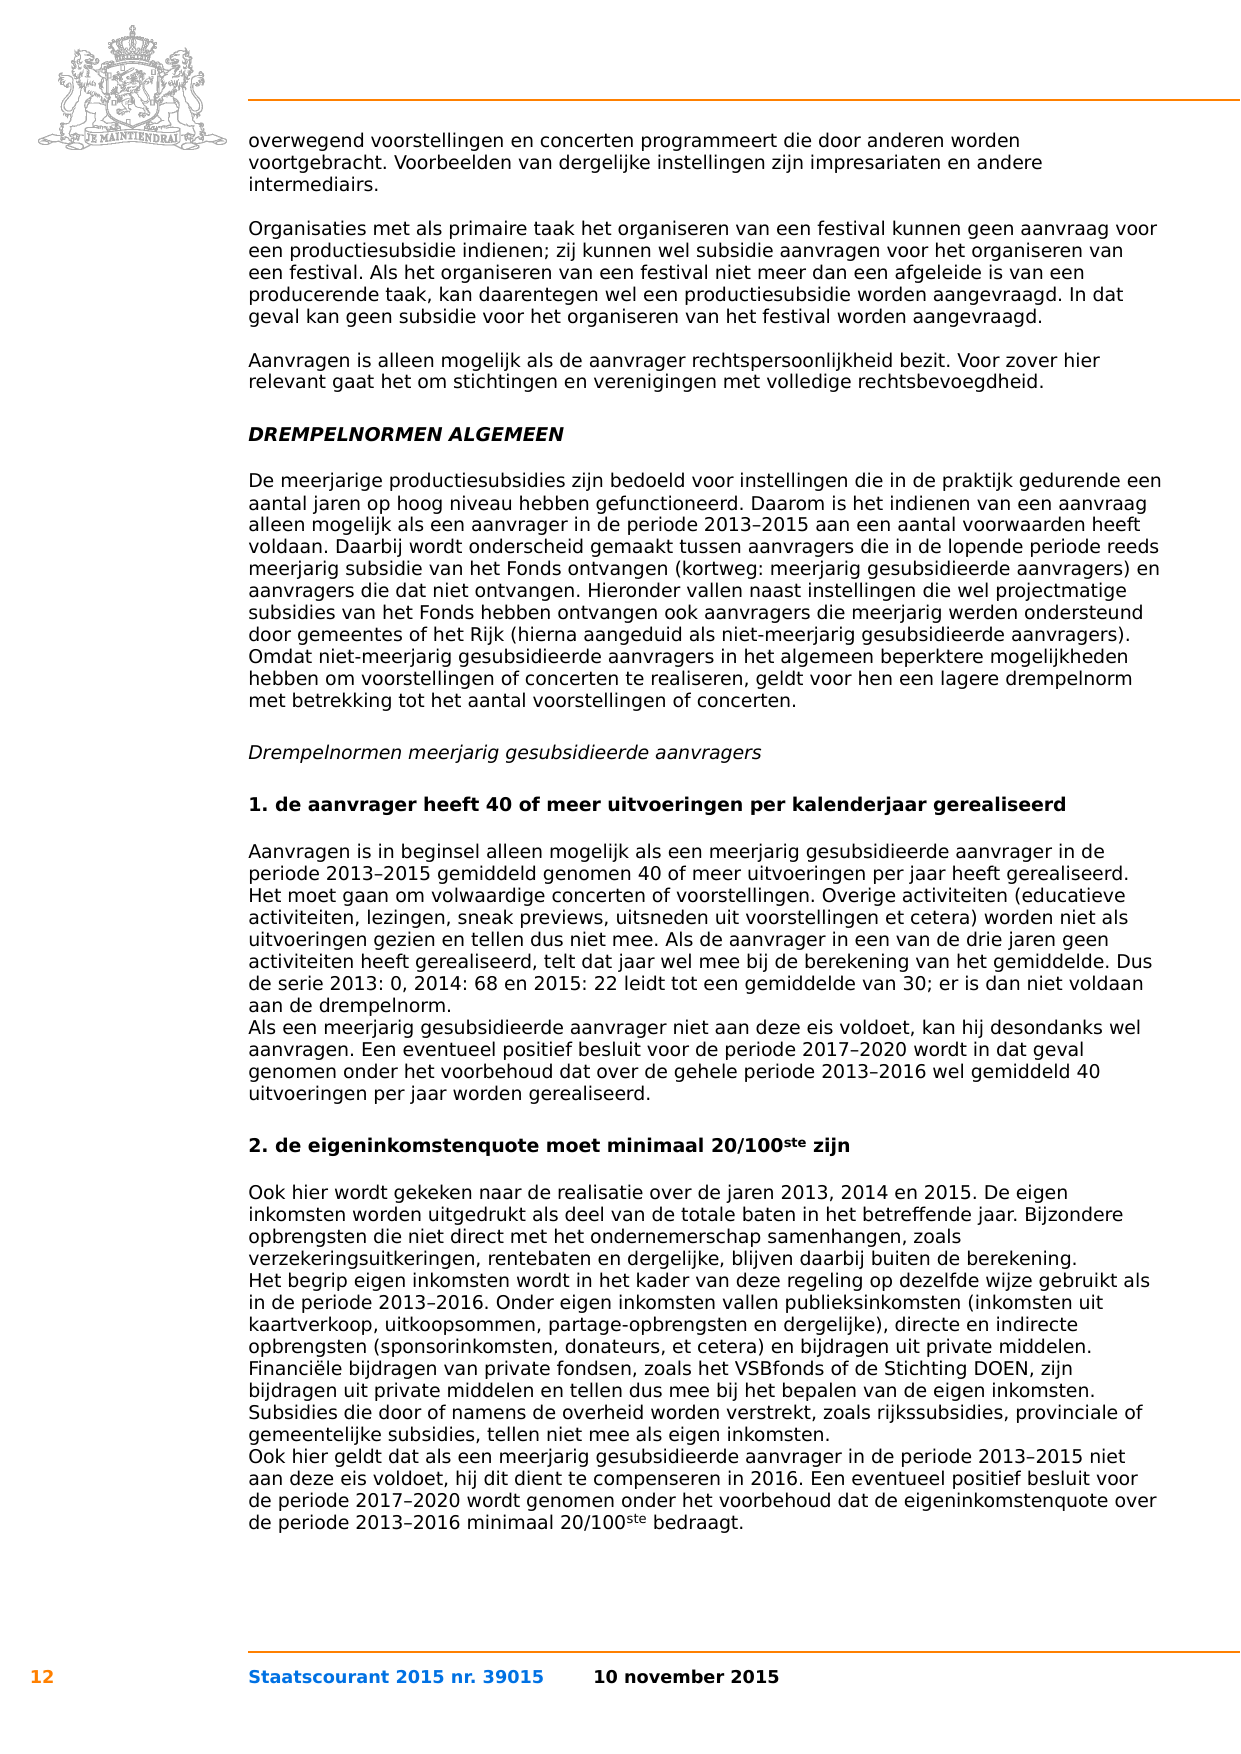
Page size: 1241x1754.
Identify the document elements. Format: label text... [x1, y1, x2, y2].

subtitle Drempelnormen meerjarig gesubsidieerde aanvragers [248, 742, 1163, 764]
subtitle 2. de eigeninkomstenquote moet minimaal 20/100ste zijn [248, 1135, 1163, 1157]
text Het begrip eigen inkomsten wordt in het kader van deze regeling op dezelfde wijze gebruikt als in de periode 2013–2016. Onder eigen inkomsten vallen publieksinkomsten (inkomsten uit kaartverkoop, uitkoopsommen, partage-opbrengsten en dergelijke), directe en indirecte opbrengsten (sponsorinkomsten, donateurs, et cetera) en bijdragen uit private middelen. Financiële bijdragen van private fondsen, zoals het VSBfonds of de Stichting DOEN, zijn bijdragen uit private middelen en tellen dus mee bij het bepalen van de eigen inkomsten. Subsidies die door of namens de overheid worden verstrekt, zoals rijkssubsidies, provinciale of gemeentelijke subsidies, tellen niet mee als eigen inkomsten. [248, 1270, 1163, 1446]
text De meerjarige productiesubsidies zijn bedoeld voor instellingen die in de praktijk gedurende een aantal jaren op hoog niveau hebben gefunctioneerd. Daarom is het indienen van een aanvraag alleen mogelijk als een aanvrager in de periode 2013–2015 aan een aantal voorwaarden heeft voldaan. Daarbij wordt onderscheid gemaakt tussen aanvragers die in de lopende periode reeds meerjarig subsidie van het Fonds ontvangen (kortweg: meerjarig gesubsidieerde aanvragers) en aanvragers die dat niet ontvangen. Hieronder vallen naast instellingen die wel projectmatige subsidies van het Fonds hebben ontvangen ook aanvragers die meerjarig werden ondersteund door gemeentes of het Rijk (hierna aangeduid als niet-meerjarig gesubsidieerde aanvragers). Omdat niet-meerjarig gesubsidieerde aanvragers in het algemeen beperktere mogelijkheden hebben om voorstellingen of concerten te realiseren, geldt voor hen een lagere drempelnorm met betrekking tot het aantal voorstellingen of concerten. [248, 470, 1163, 712]
subtitle 1. de aanvrager heeft 40 of meer uitvoeringen per kalenderjaar gerealiseerd [248, 794, 1163, 816]
text Als een meerjarig gesubsidieerde aanvrager niet aan deze eis voldoet, kan hij desondanks wel aanvragen. Een eventueel positief besluit voor de periode 2017–2020 wordt in dat geval genomen onder het voorbehoud dat over de gehele periode 2013–2016 wel gemiddeld 40 uitvoeringen per jaar worden gerealiseerd. [248, 1017, 1163, 1105]
text Ook hier geldt dat als een meerjarig gesubsidieerde aanvrager in de periode 2013–2015 niet aan deze eis voldoet, hij dit dient te compenseren in 2016. Een eventueel positief besluit voor de periode 2017–2020 wordt genomen onder het voorbehoud dat de eigeninkomstenquote over de periode 2013–2016 minimaal 20/100ste bedraagt. [248, 1446, 1163, 1533]
text overwegend voorstellingen en concerten programmeert die door anderen worden voortgebracht. Voorbeelden van dergelijke instellingen zijn impresariaten en andere intermediairs. [248, 130, 1163, 196]
text Ook hier wordt gekeken naar de realisatie over de jaren 2013, 2014 en 2015. De eigen inkomsten worden uitgedrukt als deel van de totale baten in het betreffende jaar. Bijzondere opbrengsten die niet direct met het ondernemerschap samenhangen, zoals verzekeringsuitkeringen, rentebaten en dergelijke, blijven daarbij buiten de berekening. [248, 1182, 1163, 1270]
text Aanvragen is alleen mogelijk als de aanvrager rechtspersoonlijkheid bezit. Voor zover hier relevant gaat het om stichtingen en verenigingen met volledige rechtsbevoegdheid. [248, 349, 1163, 393]
subtitle DREMPELNORMEN ALGEMEEN [248, 423, 1163, 445]
text Organisaties met als primaire taak het organiseren van een festival kunnen geen aanvraag voor een productiesubsidie indienen; zij kunnen wel subsidie aanvragen voor het organiseren van een festival. Als het organiseren van een festival niet meer dan een afgeleide is van een producerende taak, kan daarentegen wel een productiesubsidie worden aangevraagd. In dat geval kan geen subsidie voor het organiseren van het festival worden aangevraagd. [248, 218, 1163, 328]
picture [38, 25, 227, 150]
text Aanvragen is in beginsel alleen mogelijk als een meerjarig gesubsidieerde aanvrager in de periode 2013–2015 gemiddeld genomen 40 of meer uitvoeringen per jaar heeft gerealiseerd. Het moet gaan om volwaardige concerten of voorstellingen. Overige activiteiten (educatieve activiteiten, lezingen, sneak previews, uitsneden uit voorstellingen et cetera) worden niet als uitvoeringen gezien en tellen dus niet mee. Als de aanvrager in een van de drie jaren geen activiteiten heeft gerealiseerd, telt dat jaar wel mee bij de berekening van het gemiddelde. Dus de serie 2013: 0, 2014: 68 en 2015: 22 leidt tot een gemiddelde van 30; er is dan niet voldaan aan de drempelnorm. [248, 841, 1163, 1017]
